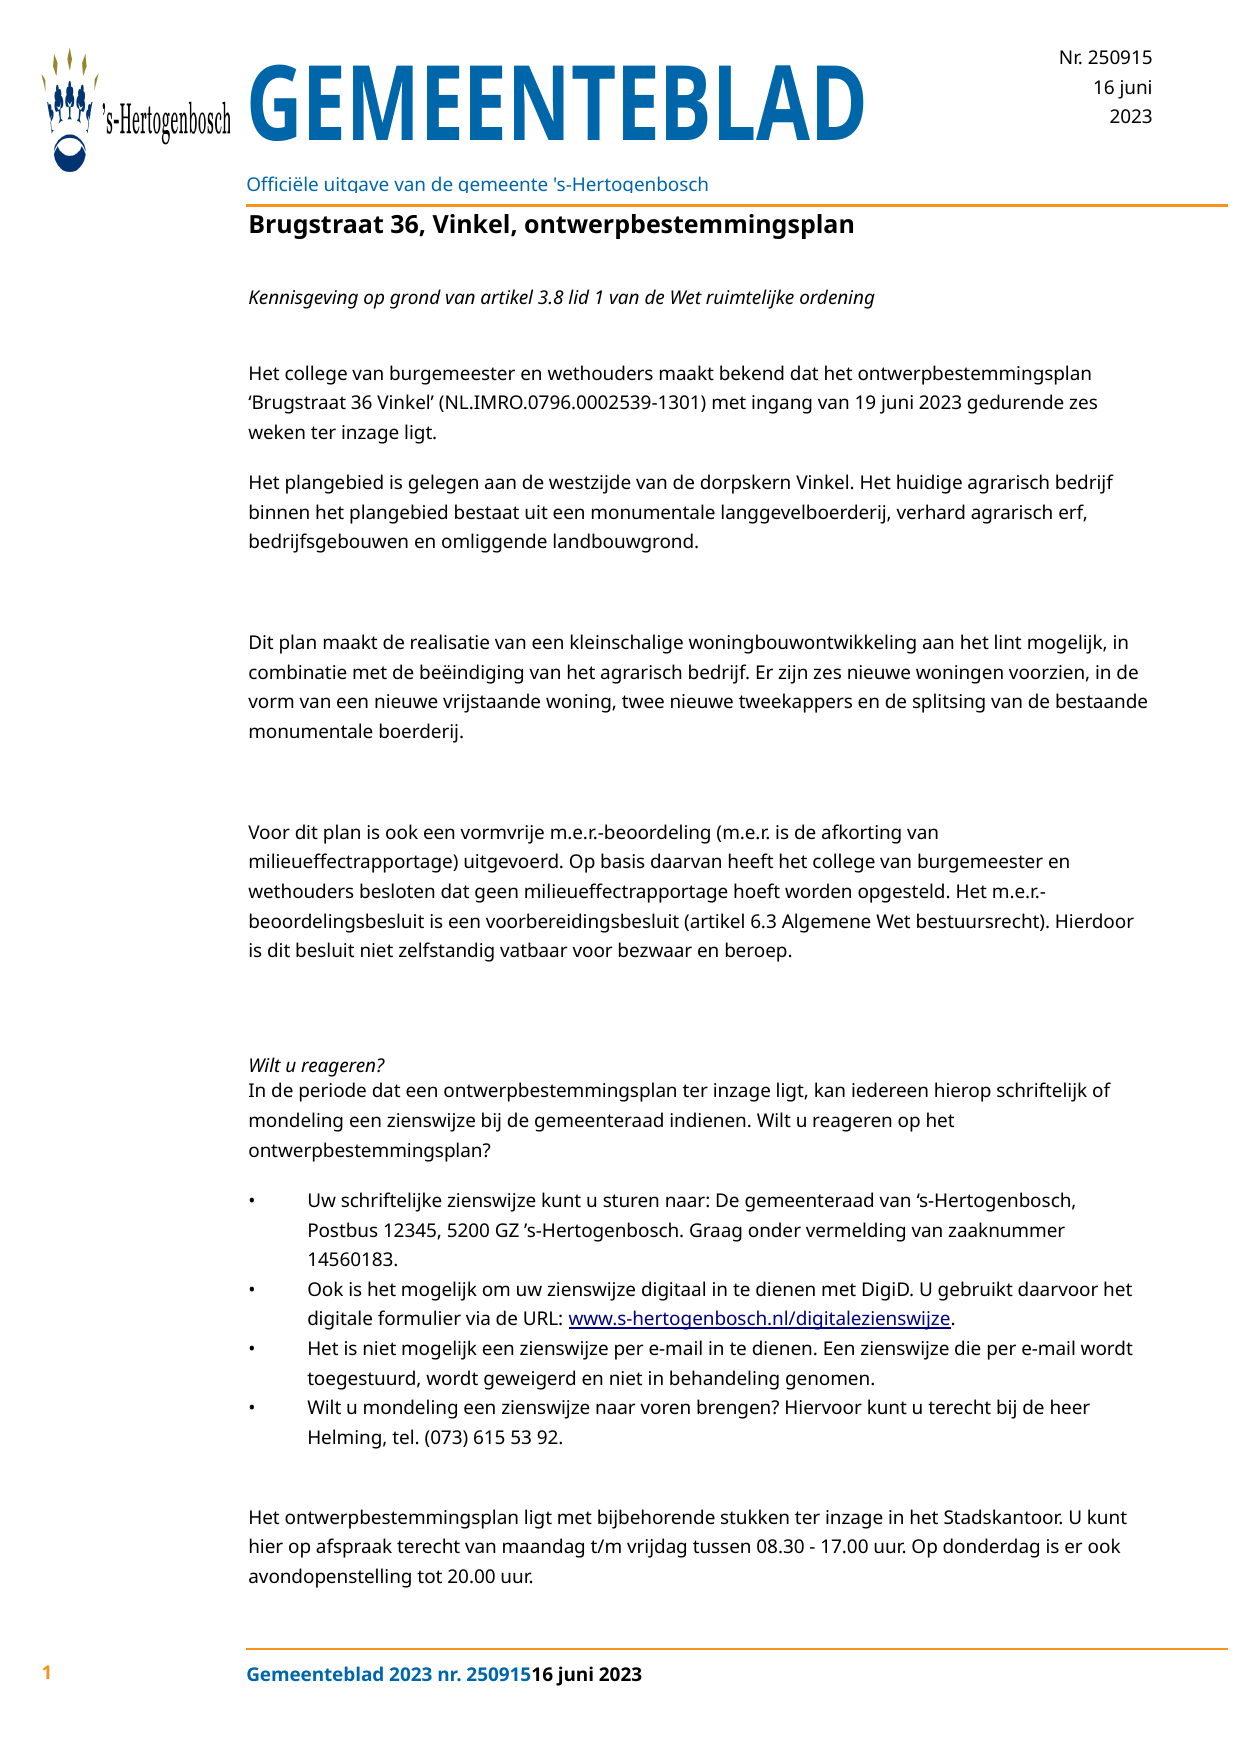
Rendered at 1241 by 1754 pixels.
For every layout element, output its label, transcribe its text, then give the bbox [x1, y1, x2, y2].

list Ook is het mogelijk om uw zienswijze digitaal in te dienen met DigiD. U gebruikt daarvoor het digitale formulier via de URL: www.s-hertogenbosch.nl/digitalezienswijze. [248, 1276, 1152, 1331]
list Wilt u mondeling een zienswijze naar voren brengen? Hiervoor kunt u terecht bij de heer Helming, tel. (073) 615 53 92. [248, 1394, 1152, 1449]
picture [41, 47, 231, 172]
text Het college van burgemeester en wethouders maakt bekend dat het ontwerpbestemmingsplan ‘Brugstraat 36 Vinkel’ (NL.IMRO.0796.0002539-1301) met ingang van 19 juni 2023 gedurende zes weken ter inzage ligt. [248, 360, 1152, 445]
text Het plangebied is gelegen aan de westzijde van de dorpskern Vinkel. Het huidige agrarisch bedrijf binnen het plangebied bestaat uit een monumentale langgevelboerderij, verhard agrarisch erf, bedrijfsgebouwen en omliggende landbouwgrond. [248, 469, 1152, 554]
list Uw schriftelijke zienswijze kunt u sturen naar: De gemeenteraad van ‘s-Hertogenbosch, Postbus 12345, 5200 GZ ’s-Hertogenbosch. Graag onder vermelding van zaaknummer 14560183. [248, 1187, 1152, 1272]
text In de periode dat een ontwerpbestemmingsplan ter inzage ligt, kan iedereen hierop schriftelijk of mondeling een zienswijze bij de gemeenteraad indienen. Wilt u reageren op het ontwerpbestemmingsplan? [248, 1078, 1152, 1162]
list Het is niet mogelijk een zienswijze per e-mail in te dienen. Een zienswijze die per e-mail wordt toegestuurd, wordt geweigerd en niet in behandeling genomen. [248, 1335, 1152, 1390]
text Kennisgeving op grond van artikel 3.8 lid 1 van de Wet ruimtelijke ordening [248, 284, 1152, 309]
text Wilt u reageren? [248, 1052, 1152, 1078]
text Brugstraat 36, Vinkel, ontwerpbestemmingsplan [248, 207, 1152, 241]
text Voor dit plan is ook een vormvrije m.e.r.-beoordeling (m.e.r. is de afkorting van milieueffectrapportage) uitgevoerd. Op basis daarvan heeft het college van burgemeester en wethouders besloten dat geen milieueffectrapportage hoeft worden opgesteld. Het m.e.r.-beoordelingsbesluit is een voorbereidingsbesluit (artikel 6.3 Algemene Wet bestuursrecht). Hierdoor is dit besluit niet zelfstandig vatbaar voor bezwaar en beroep. [248, 819, 1152, 963]
text Dit plan maakt de realisatie van een kleinschalige woningbouwontwikkeling aan het lint mogelijk, in combinatie met de beëindiging van het agrarisch bedrijf. Er zijn zes nieuwe woningen voorzien, in de vorm van een nieuwe vrijstaande woning, twee nieuwe tweekappers en de splitsing van de bestaande monumentale boerderij. [248, 629, 1152, 744]
text Het ontwerpbestemmingsplan ligt met bijbehorende stukken ter inzage in het Stadskantoor. U kunt hier op afspraak terecht van maandag t/m vrijdag tussen 08.30 - 17.00 uur. Op donderdag is er ook avondopenstelling tot 20.00 uur. [248, 1504, 1152, 1589]
